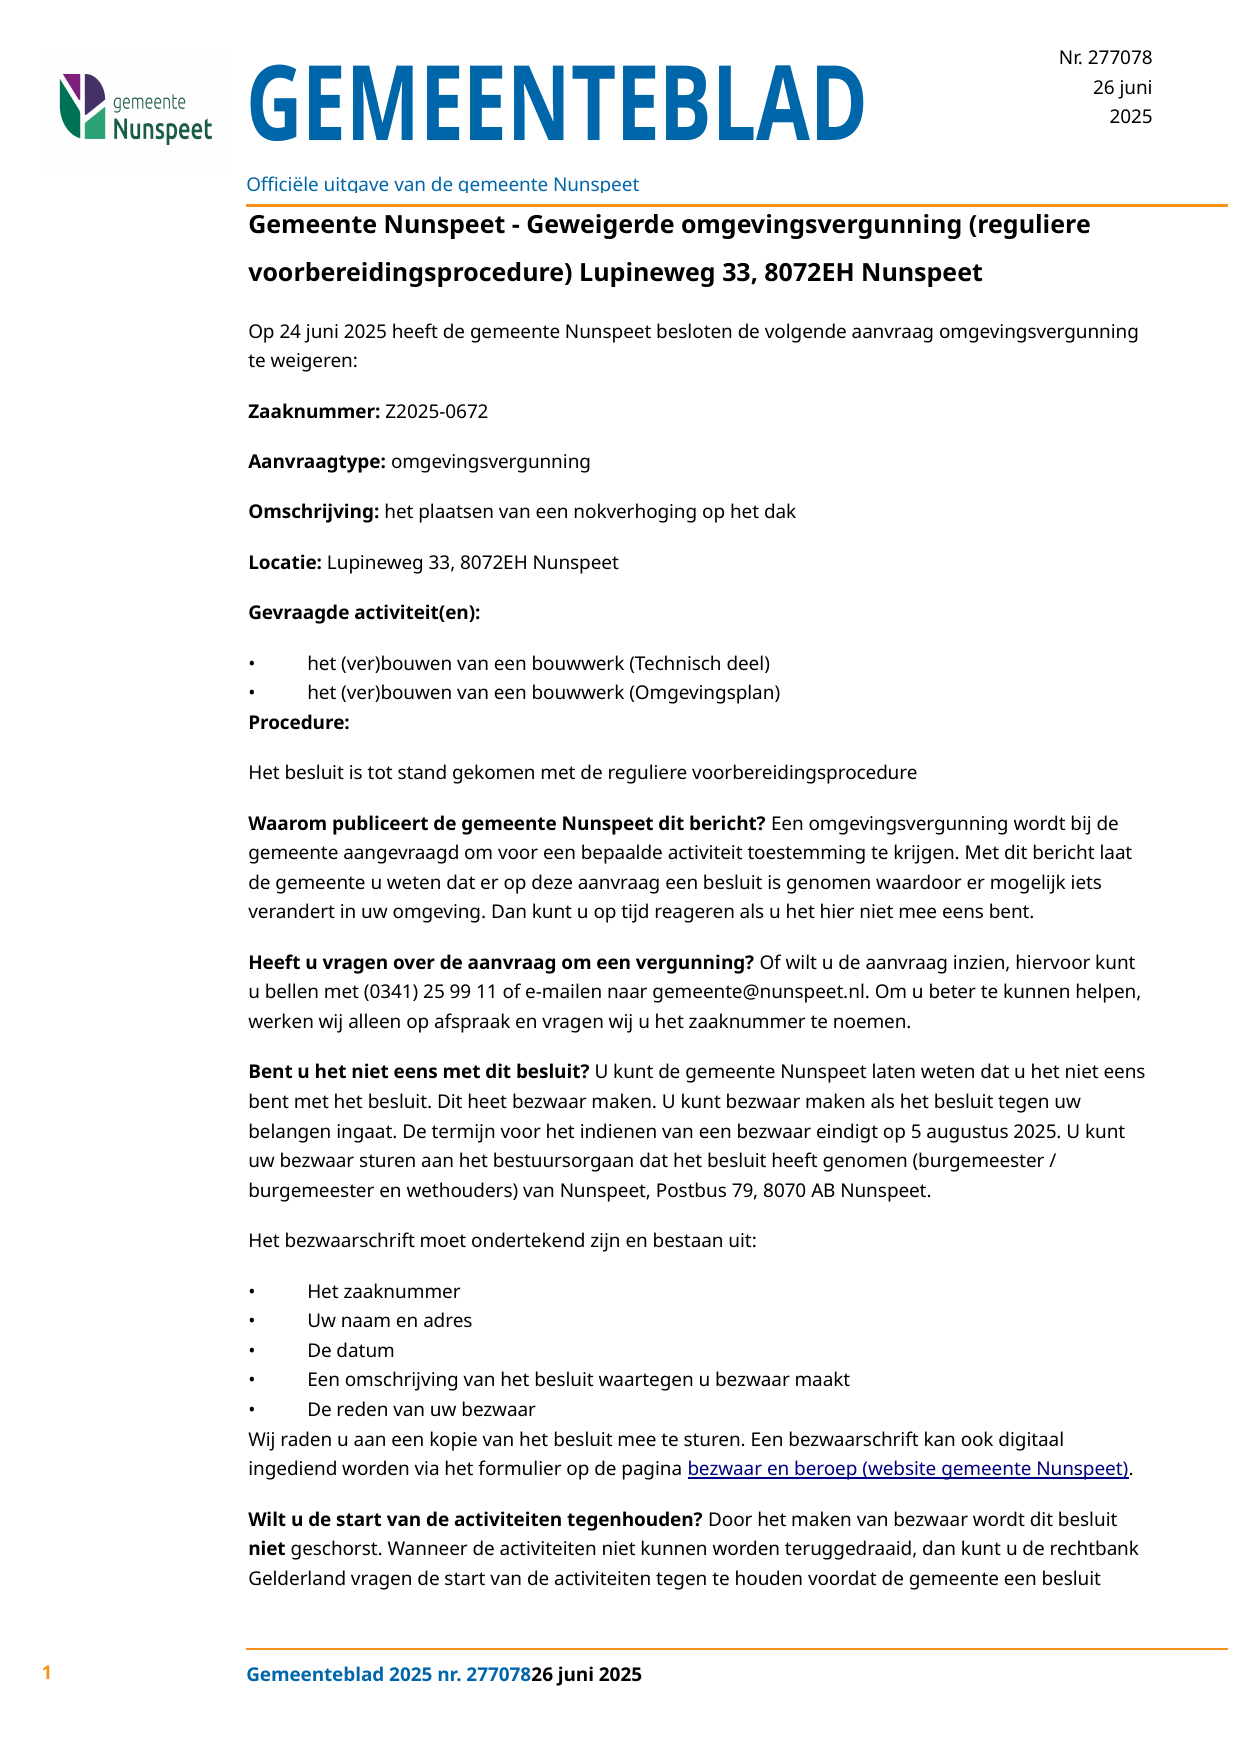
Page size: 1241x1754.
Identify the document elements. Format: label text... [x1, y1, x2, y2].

text Heeft u vragen over de aanvraag om een vergunning? Of wilt u de aanvraag inzien, hiervoor kunt u bellen met (0341) 25 99 11 of e-mailen naar gemeente@nunspeet.nl. Om u beter te kunnen helpen, werken wij alleen op afspraak en vragen wij u het zaaknummer te noemen. [248, 949, 1152, 1034]
list Het zaaknummer [248, 1278, 1152, 1304]
list Een omschrijving van het besluit waartegen u bezwaar maakt [248, 1367, 1152, 1392]
text Locatie: Lupineweg 33, 8072EH Nunspeet [248, 549, 1152, 575]
text Gevraagde activiteit(en): [248, 599, 1152, 625]
text Procedure: [248, 709, 1152, 735]
text Wilt u de start van de activiteiten tegenhouden? Door het maken van bezwaar wordt dit besluit niet geschorst. Wanneer de activiteiten niet kunnen worden teruggedraaid, dan kunt u de rechtbank Gelderland vragen de start van de activiteiten tegen te houden voordat de gemeente een besluit [248, 1506, 1152, 1591]
text Het bezwaarschrift moet ondertekend zijn en bestaan uit: [248, 1227, 1152, 1253]
picture [41, 47, 231, 172]
list Uw naam en adres [248, 1307, 1152, 1333]
list het (ver)bouwen van een bouwwerk (Technisch deel) [248, 650, 1152, 676]
text Zaaknummer: Z2025-0672 [248, 398, 1152, 424]
list De reden van uw bezwaar [248, 1396, 1152, 1422]
text Aanvraagtype: omgevingsvergunning [248, 448, 1152, 474]
text Het besluit is tot stand gekomen met de reguliere voorbereidingsprocedure [248, 759, 1152, 785]
text Waarom publiceert de gemeente Nunspeet dit bericht? Een omgevingsvergunning wordt bij de gemeente aangevraagd om voor een bepaalde activiteit toestemming te krijgen. Met dit bericht laat de gemeente u weten dat er op deze aanvraag een besluit is genomen waardoor er mogelijk iets verandert in uw omgeving. Dan kunt u op tijd reageren als u het hier niet mee eens bent. [248, 810, 1152, 924]
list het (ver)bouwen van een bouwwerk (Omgevingsplan) [248, 679, 1152, 705]
text Bent u het niet eens met dit besluit? U kunt de gemeente Nunspeet laten weten dat u het niet eens bent met het besluit. Dit heet bezwaar maken. U kunt bezwaar maken als het besluit tegen uw belangen ingaat. De termijn voor het indienen van een bezwaar eindigt op 5 augustus 2025. U kunt uw bezwaar sturen aan het bestuursorgaan dat het besluit heeft genomen (burgemeester / burgemeester en wethouders) van Nunspeet, Postbus 79, 8070 AB Nunspeet. [248, 1059, 1152, 1203]
text Gemeente Nunspeet - Geweigerde omgevingsvergunning (reguliere voorbereidingsprocedure) Lupineweg 33, 8072EH Nunspeet [248, 207, 1152, 288]
list De datum [248, 1337, 1152, 1363]
text Op 24 juni 2025 heeft de gemeente Nunspeet besloten de volgende aanvraag omgevingsvergunning te weigeren: [248, 318, 1152, 373]
text Wij raden u aan een kopie van het besluit mee te sturen. Een bezwaarschrift kan ook digitaal ingediend worden via het formulier op de pagina bezwaar en beroep (website gemeente Nunspeet). [248, 1426, 1152, 1481]
text Omschrijving: het plaatsen van een nokverhoging op het dak [248, 499, 1152, 524]
